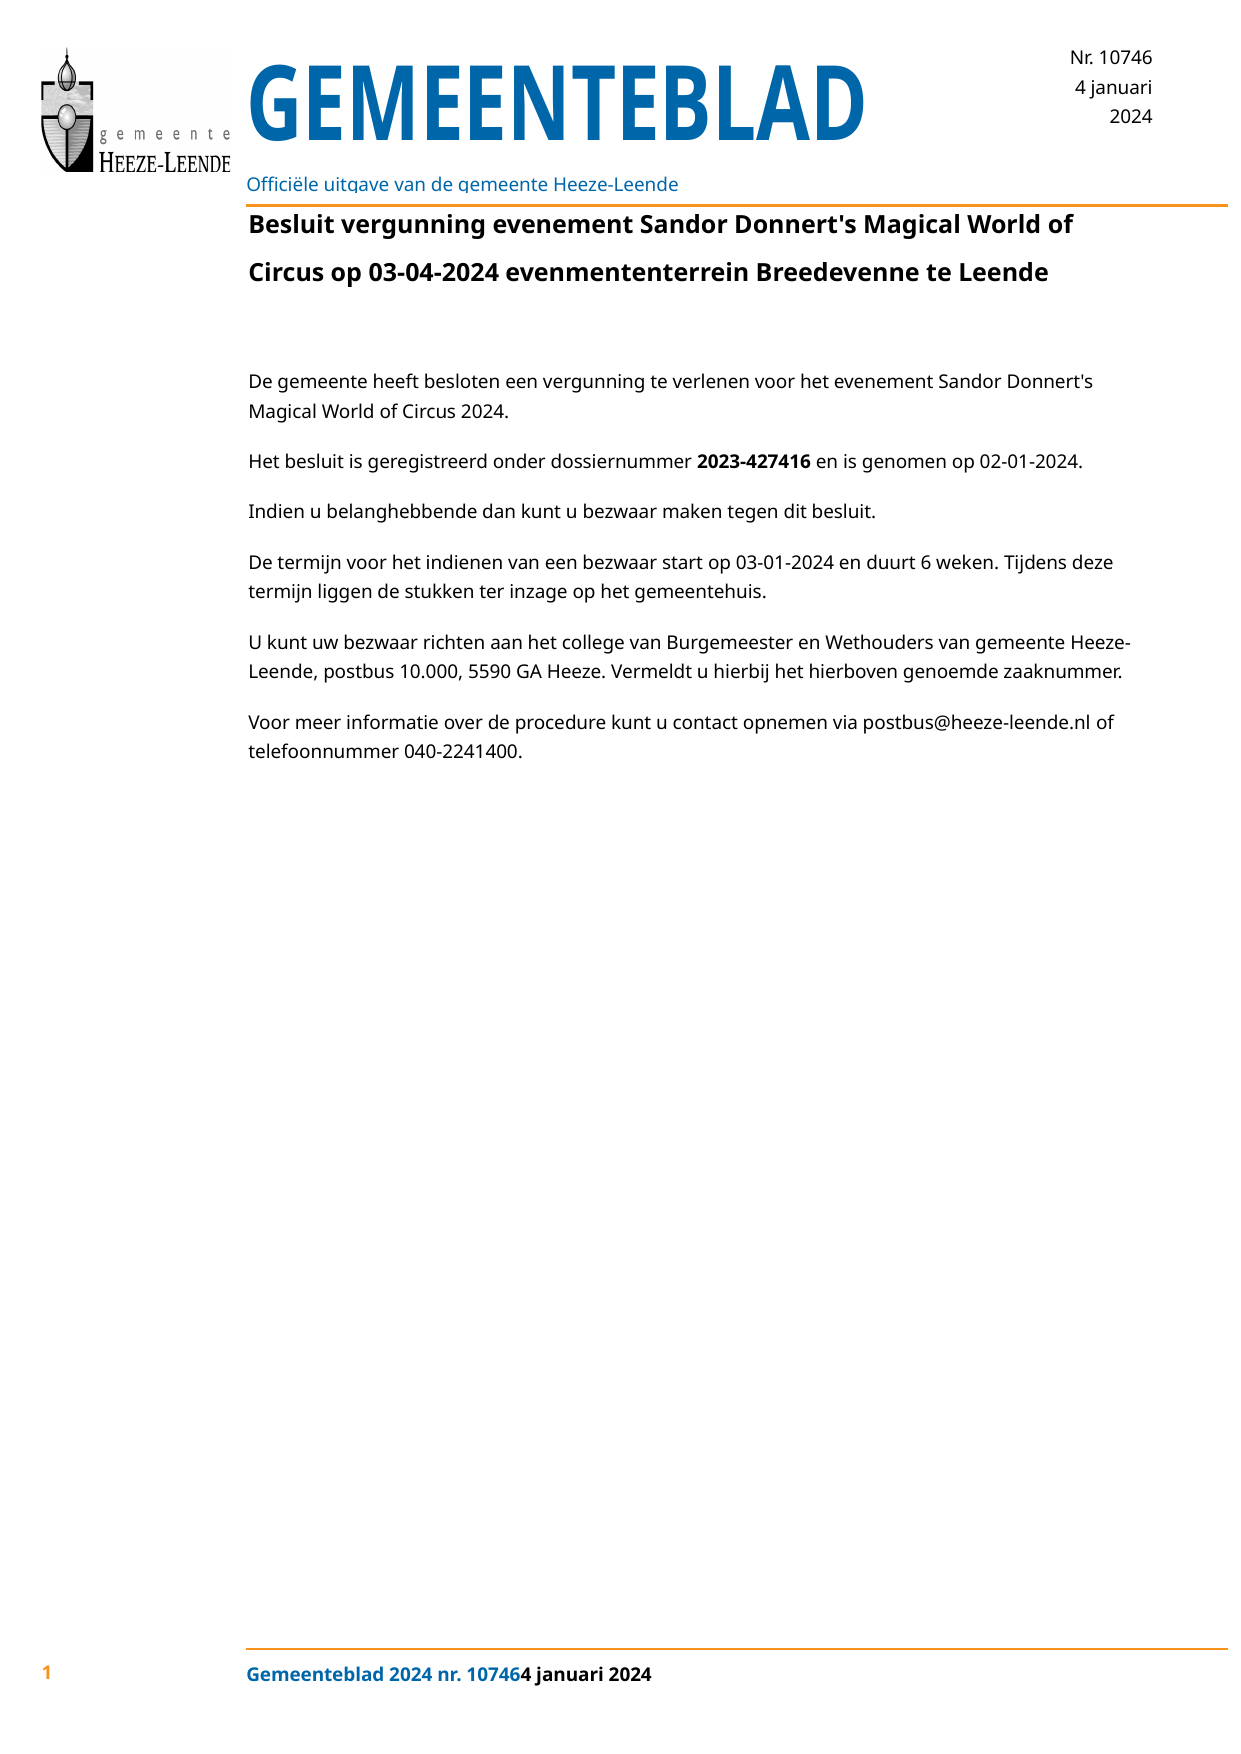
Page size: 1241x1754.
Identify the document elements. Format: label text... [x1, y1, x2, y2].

text U kunt uw bezwaar richten aan het college van Burgemeester en Wethouders van gemeente Heeze-Leende, postbus 10.000, 5590 GA Heeze. Vermeldt u hierbij het hierboven genoemde zaaknummer. [248, 629, 1152, 684]
picture [41, 47, 231, 172]
text Indien u belanghebbende dan kunt u bezwaar maken tegen dit besluit. [248, 499, 1152, 524]
text Besluit vergunning evenement Sandor Donnert's Magical World of Circus op 03-04-2024 evenmententerrein Breedevenne te Leende [248, 207, 1152, 288]
text De termijn voor het indienen van een bezwaar start op 03-01-2024 en duurt 6 weken. Tijdens deze termijn liggen de stukken ter inzage op het gemeentehuis. [248, 549, 1152, 604]
text Voor meer informatie over de procedure kunt u contact opnemen via postbus@heeze-leende.nl of telefoonnummer 040-2241400. [248, 709, 1152, 764]
text Het besluit is geregistreerd onder dossiernummer 2023-427416 en is genomen op 02-01-2024. [248, 448, 1152, 474]
text De gemeente heeft besloten een vergunning te verlenen voor het evenement Sandor Donnert's Magical World of Circus 2024. [248, 368, 1152, 424]
